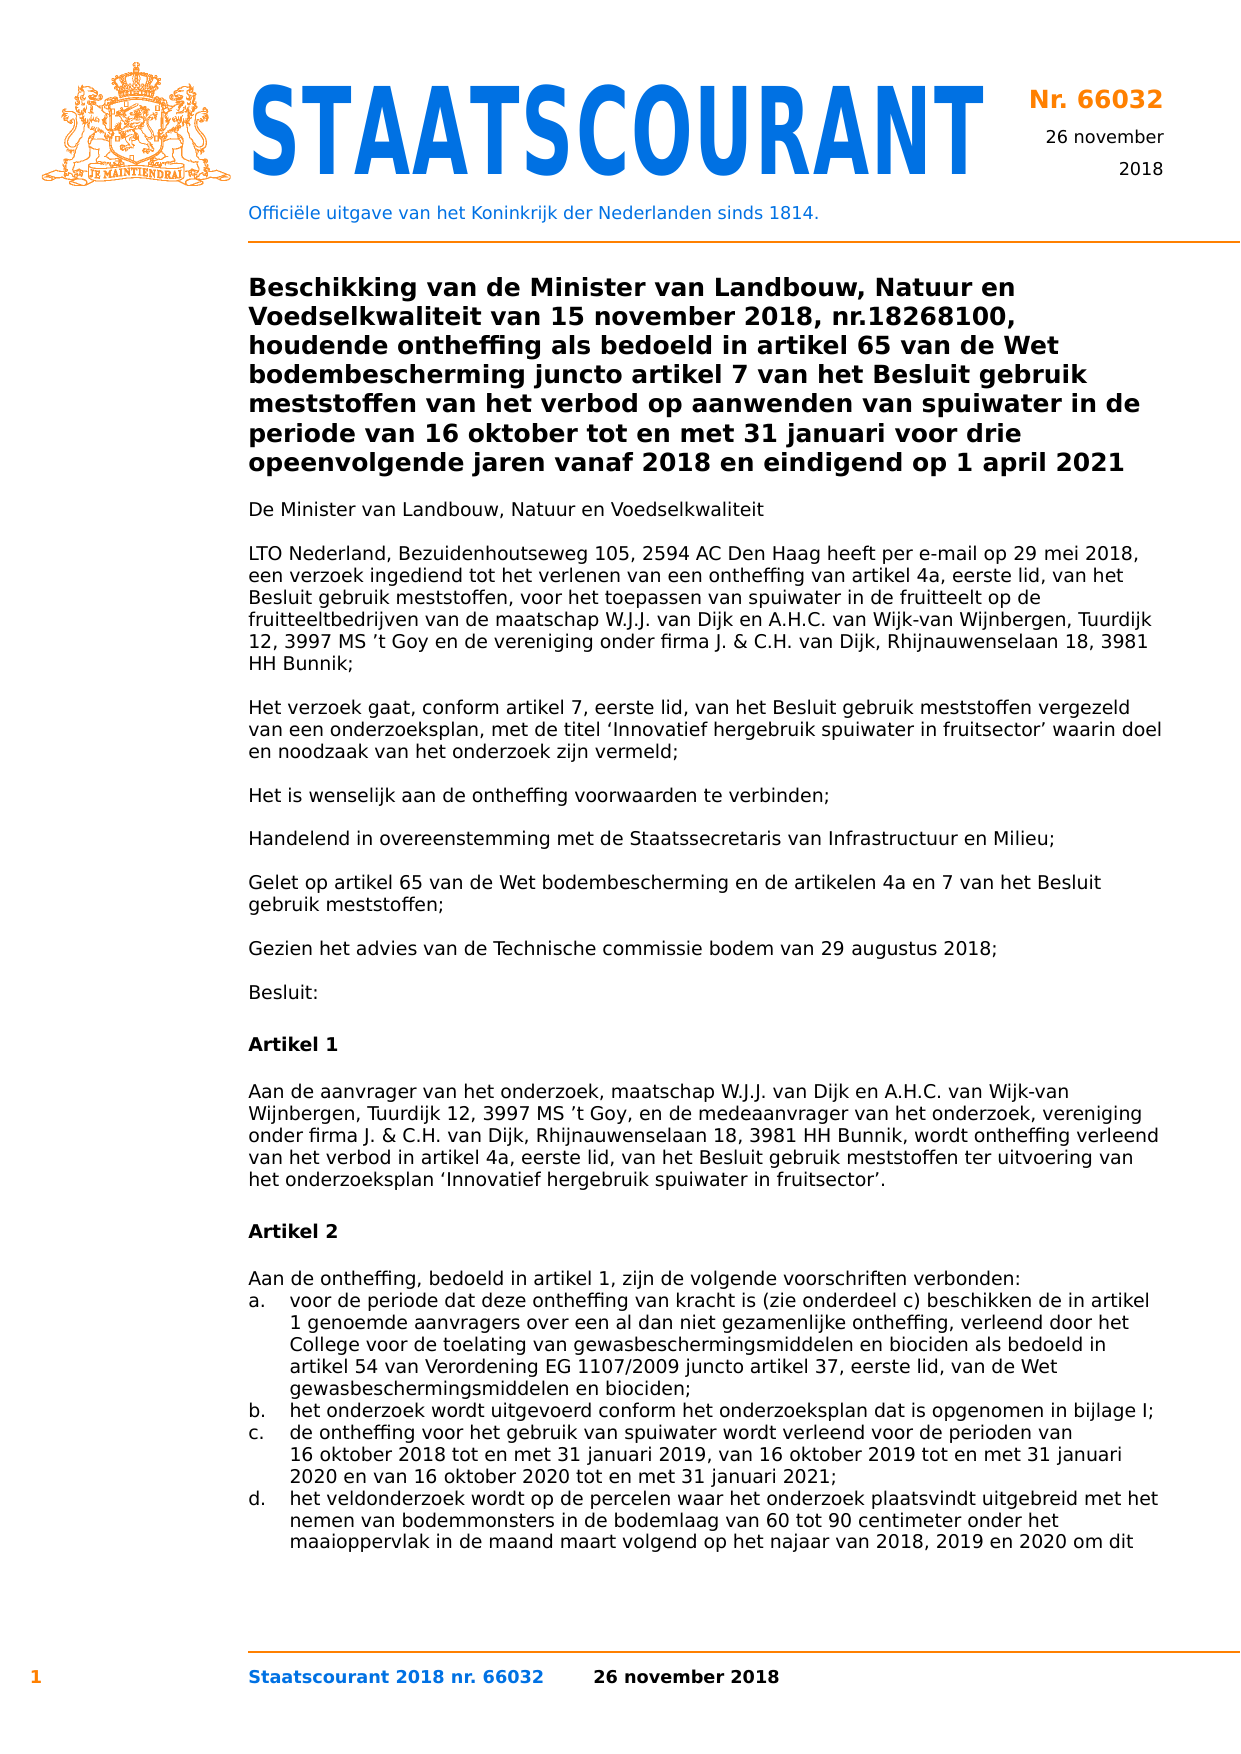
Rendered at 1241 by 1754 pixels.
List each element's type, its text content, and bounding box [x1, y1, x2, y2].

text LTO Nederland, Bezuidenhoutseweg 105, 2594 AC Den Haag heeft per e-mail op 29 mei 2018, een verzoek ingediend tot het verlenen van een ontheffing van artikel 4a, eerste lid, van het Besluit gebruik meststoffen, voor het toepassen van spuiwater in de fruitteelt op de fruitteeltbedrijven van de maatschap W.J.J. van Dijk en A.H.C. van Wijk-van Wijnbergen, Tuurdijk 12, 3997 MS ’t Goy en de vereniging onder firma J. & C.H. van Dijk, Rhijnauwenselaan 18, 3981 HH Bunnik; [248, 543, 1163, 675]
subtitle Artikel 2 [248, 1221, 1163, 1243]
text d. het veldonderzoek wordt op de percelen waar het onderzoek plaatsvindt uitgebreid met het nemen van bodemmonsters in de bodemlaag van 60 tot 90 centimeter onder het maaioppervlak in de maand maart volgend op het najaar van 2018, 2019 en 2020 om dit [248, 1487, 1163, 1553]
text Het is wenselijk aan de ontheffing voorwaarden te verbinden; [248, 784, 1163, 806]
text Aan de ontheffing, bedoeld in artikel 1, zijn de volgende voorschriften verbonden: [248, 1268, 1163, 1290]
text Gezien het advies van de Technische commissie bodem van 29 augustus 2018; [248, 938, 1163, 960]
text Aan de aanvrager van het onderzoek, maatschap W.J.J. van Dijk en A.H.C. van Wijk-van Wijnbergen, Tuurdijk 12, 3997 MS ’t Goy, en de medeaanvrager van het onderzoek, vereniging onder firma J. & C.H. van Dijk, Rhijnauwenselaan 18, 3981 HH Bunnik, wordt ontheffing verleend van het verbod in artikel 4a, eerste lid, van het Besluit gebruik meststoffen ter uitvoering van het onderzoeksplan ‘Innovatief hergebruik spuiwater in fruitsector’. [248, 1081, 1163, 1191]
table_cell 2018 [998, 153, 1240, 203]
subtitle Beschikking van de Minister van Landbouw, Natuur en Voedselkwaliteit van 15 november 2018, nr.18268100, houdende ontheffing als bedoeld in artikel 65 van de Wet bodembescherming juncto artikel 7 van het Besluit gebruik meststoffen van het verbod op aanwenden van spuiwater in de periode van 16 oktober tot en met 31 januari voor drie opeenvolgende jaren vanaf 2018 en eindigend op 1 april 2021 [248, 273, 1163, 477]
table_header [25, 62, 248, 241]
text Handelend in overeenstemming met de Staatssecretaris van Infrastructuur en Milieu; [248, 828, 1163, 850]
text Gelet op artikel 65 van de Wet bodembescherming en de artikelen 4a en 7 van het Besluit gebruik meststoffen; [248, 872, 1163, 916]
table_cell Officiële uitgave van het Koninkrijk der Nederlanden sinds 1814. [248, 203, 1240, 241]
table_cell 26 november [998, 121, 1240, 153]
text b. het onderzoek wordt uitgevoerd conform het onderzoeksplan dat is opgenomen in bijlage I; [248, 1399, 1163, 1422]
text Het verzoek gaat, conform artikel 7, eerste lid, van het Besluit gebruik meststoffen vergezeld van een onderzoeksplan, met de titel ‘Innovatief hergebruik spuiwater in fruitsector’ waarin doel en noodzaak van het onderzoek zijn vermeld; [248, 697, 1163, 763]
picture [41, 62, 231, 186]
subtitle Artikel 1 [248, 1034, 1163, 1056]
text a. voor de periode dat deze ontheffing van kracht is (zie onderdeel c) beschikken de in artikel 1 genoemde aanvragers over een al dan niet gezamenlijke ontheffing, verleend door het College voor de toelating van gewasbeschermingsmiddelen en biociden als bedoeld in artikel 54 van Verordening EG 1107/2009 juncto artikel 37, eerste lid, van de Wet gewasbeschermingsmiddelen en biociden; [248, 1290, 1163, 1399]
text Besluit: [248, 982, 1163, 1004]
text c. de ontheffing voor het gebruik van spuiwater wordt verleend voor de perioden van 16 oktober 2018 tot en met 31 januari 2019, van 16 oktober 2019 tot en met 31 januari 2020 en van 16 oktober 2020 tot en met 31 januari 2021; [248, 1422, 1163, 1487]
table_header STAATSCOURANT [248, 62, 998, 203]
text De Minister van Landbouw, Natuur en Voedselkwaliteit [248, 499, 1163, 521]
table_header Nr. 66032 [998, 62, 1240, 121]
